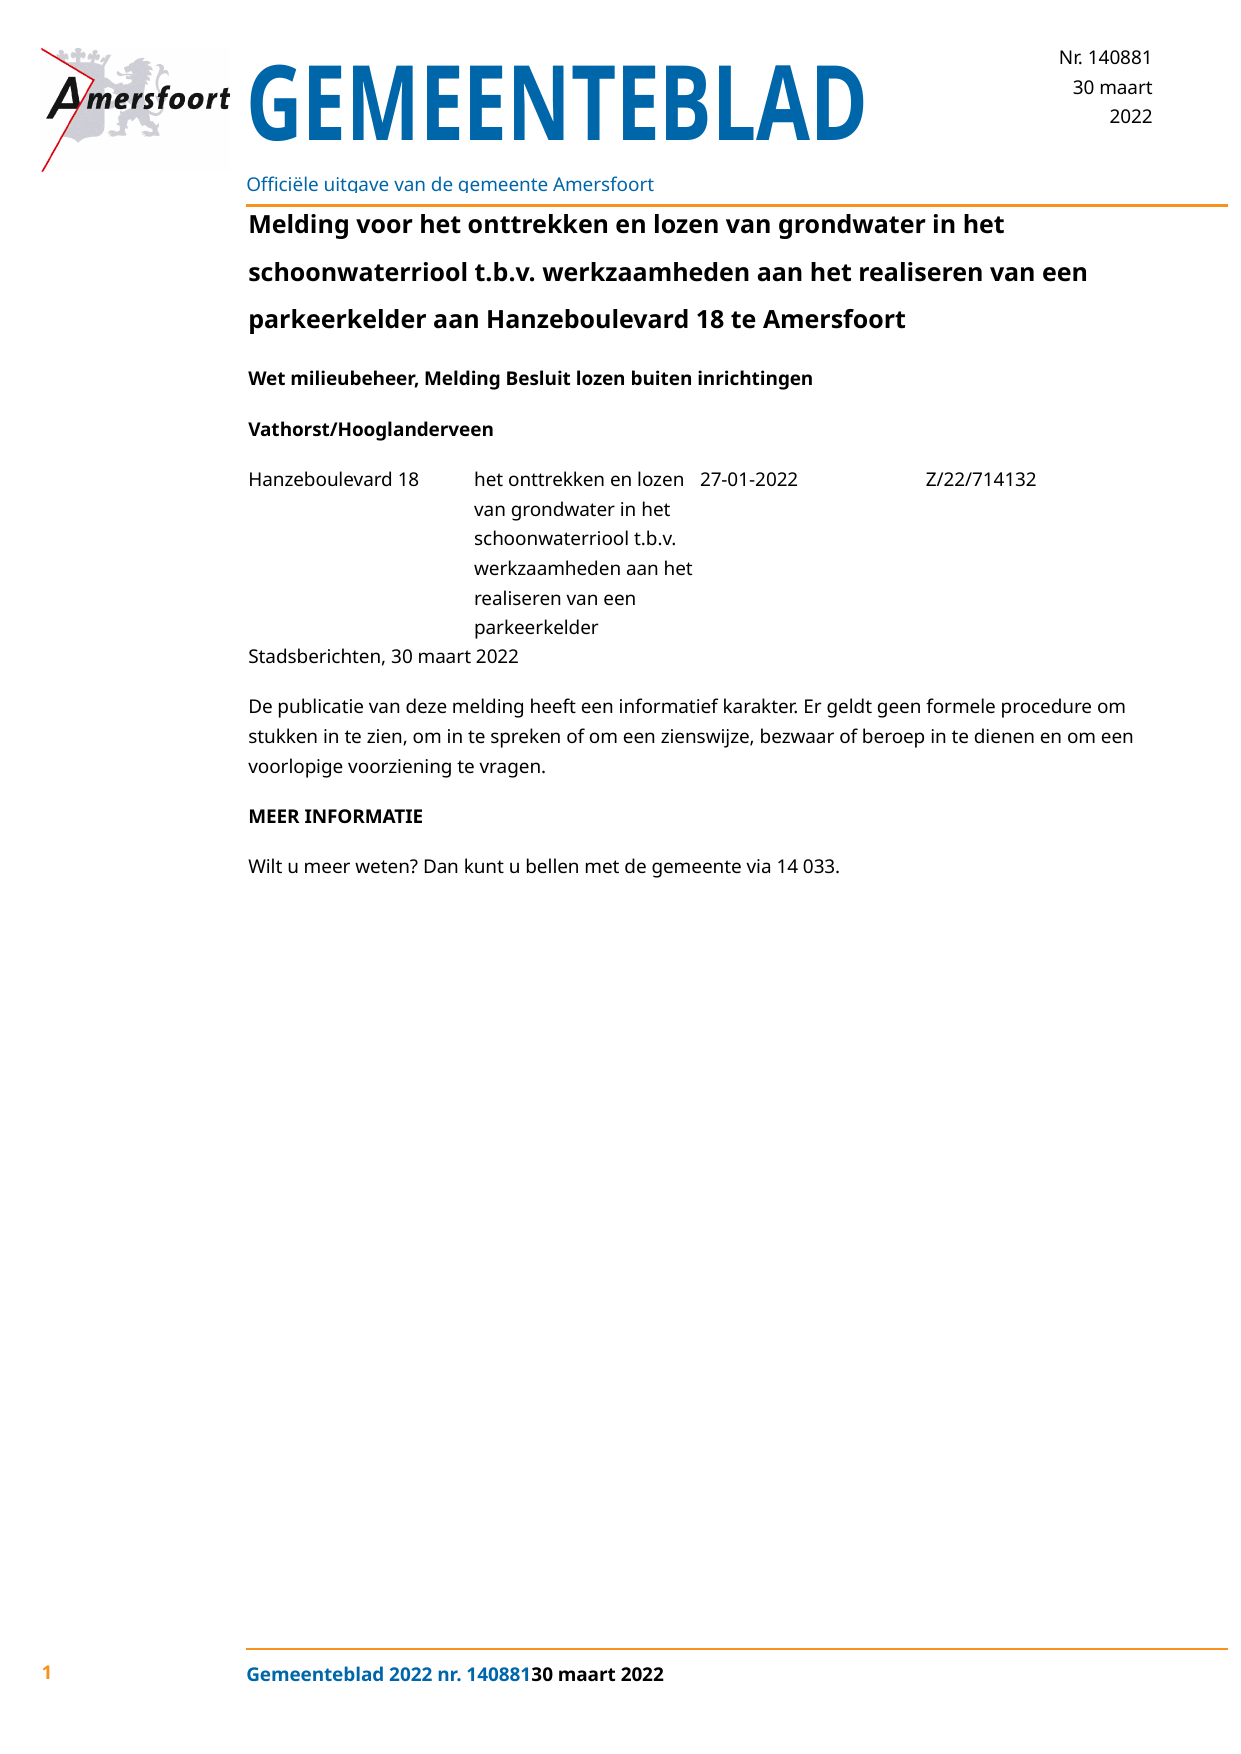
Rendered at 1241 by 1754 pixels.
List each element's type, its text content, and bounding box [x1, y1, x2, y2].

table_header 27-01-2022 [700, 466, 926, 640]
text De publicatie van deze melding heeft een informatief karakter. Er geldt geen formele procedure om stukken in te zien, om in te spreken of om een zienswijze, bezwaar of beroep in te dienen en om een voorlopige voorziening te vragen. [248, 694, 1152, 779]
picture [41, 47, 231, 172]
table_header Z/22/714132 [926, 466, 1152, 640]
text MEER INFORMATIE [248, 803, 1152, 829]
text Wet milieubeheer, Melding Besluit lozen buiten inrichtingen [248, 366, 1152, 391]
text Stadsberichten, 30 maart 2022 [248, 643, 1152, 669]
table_header het onttrekken en lozen van grondwater in het schoonwaterriool t.b.v. werkzaamheden aan het realiseren van een parkeerkelder [474, 466, 700, 640]
text Vathorst/Hooglanderveen [248, 416, 1152, 442]
text Wilt u meer weten? Dan kunt u bellen met de gemeente via 14 033. [248, 854, 1152, 879]
text Melding voor het onttrekken en lozen van grondwater in het schoonwaterriool t.b.v. werkzaamheden aan het realiseren van een parkeerkelder aan Hanzeboulevard 18 te Amersfoort [248, 207, 1152, 336]
table_header Hanzeboulevard 18 [248, 466, 474, 640]
